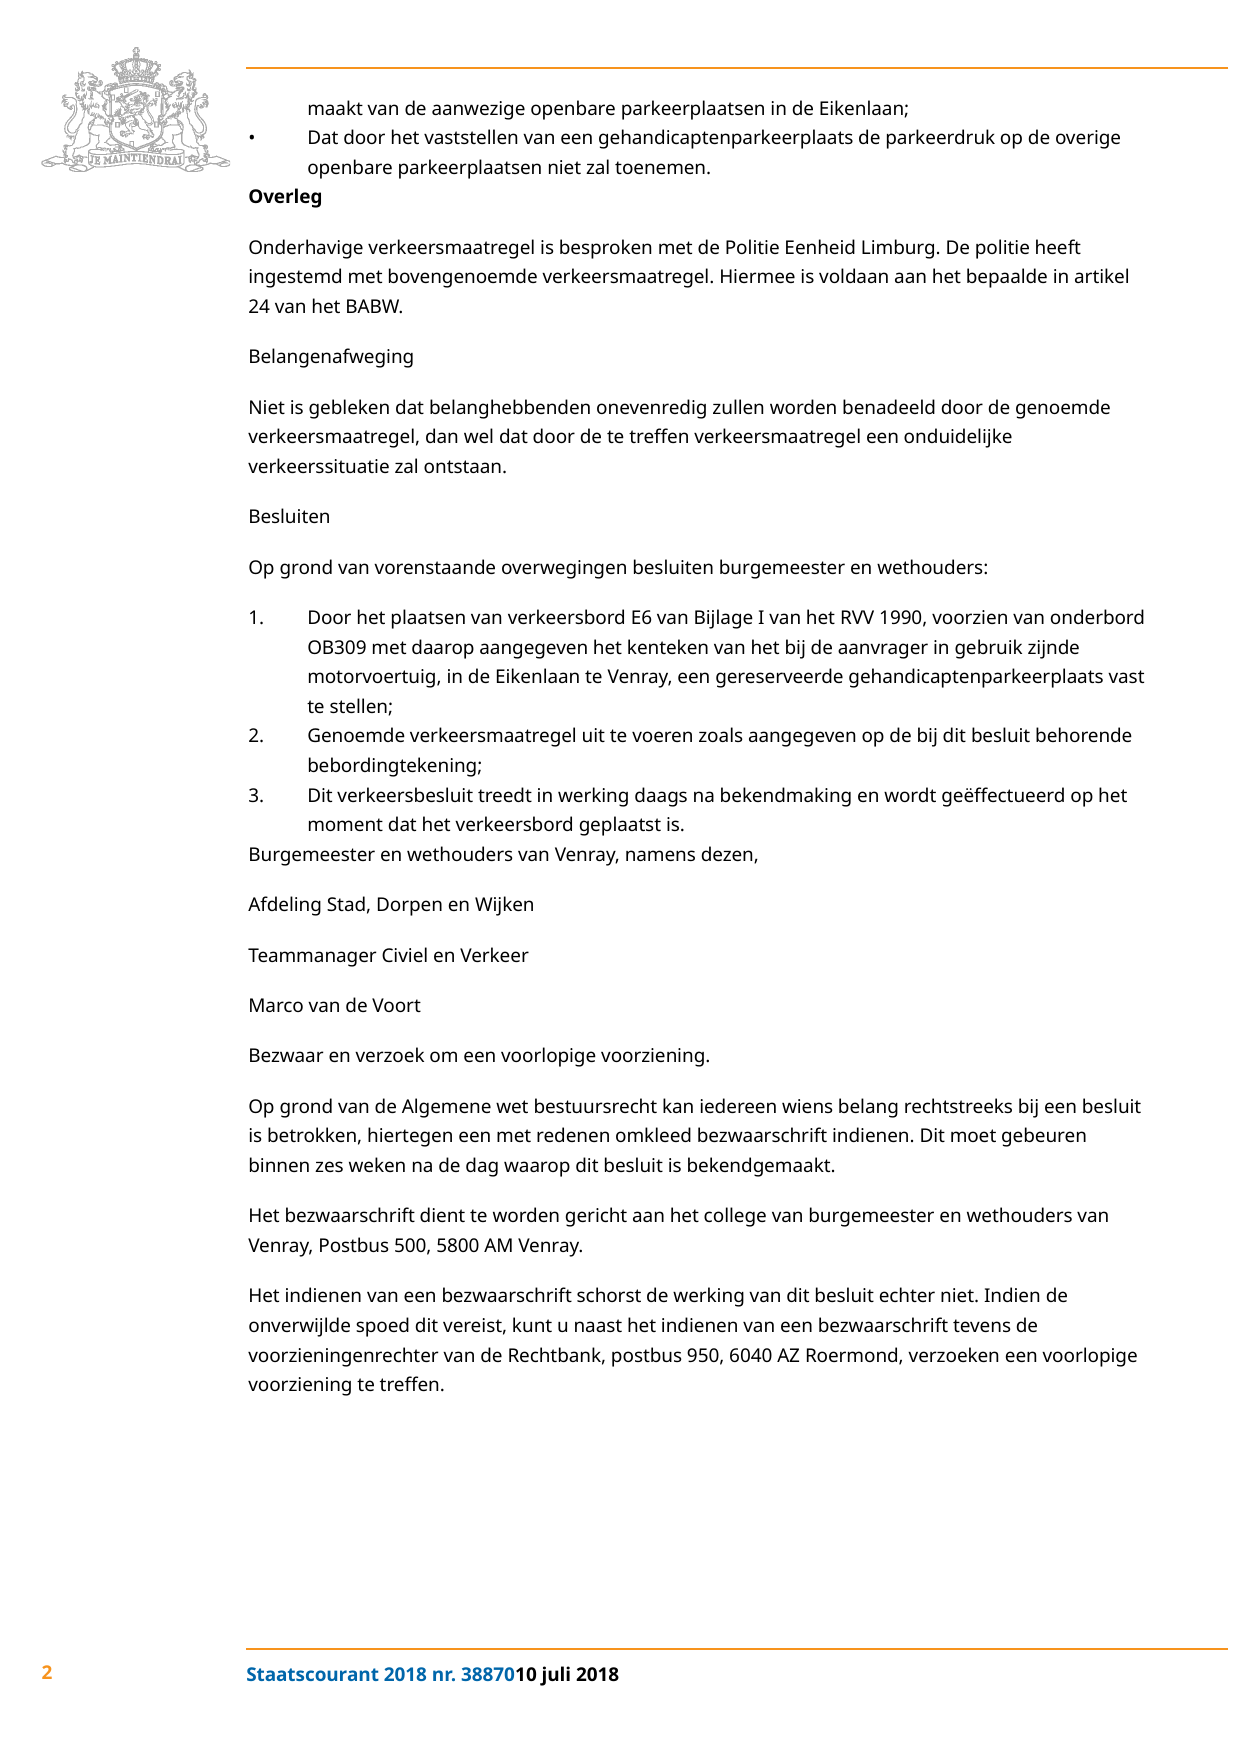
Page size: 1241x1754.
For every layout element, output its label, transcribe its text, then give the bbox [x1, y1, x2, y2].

list maakt van de aanwezige openbare parkeerplaatsen in de Eikenlaan; [248, 95, 1152, 121]
text Het indienen van een bezwaarschrift schorst de werking van dit besluit echter niet. Indien de onverwijlde spoed dit vereist, kunt u naast het indienen van een bezwaarschrift tevens de voorzieningenrechter van de Rechtbank, postbus 950, 6040 AZ Roermond, verzoeken een voorlopige voorziening te treffen. [248, 1283, 1152, 1397]
text Afdeling Stad, Dorpen en Wijken [248, 891, 1152, 917]
list Dat door het vaststellen van een gehandicaptenparkeerplaats de parkeerdruk op de overige openbare parkeerplaatsen niet zal toenemen. [248, 124, 1152, 180]
text Niet is gebleken dat belanghebbenden onevenredig zullen worden benadeeld door de genoemde verkeersmaatregel, dan wel dat door de te treffen verkeersmaatregel een onduidelijke verkeerssituatie zal ontstaan. [248, 394, 1152, 479]
list Genoemde verkeersmaatregel uit te voeren zoals aangegeven op de bij dit besluit behorende bebordingtekening; [248, 723, 1152, 778]
text Op grond van vorenstaande overwegingen besluiten burgemeester en wethouders: [248, 554, 1152, 580]
text Burgemeester en wethouders van Venray, namens dezen, [248, 841, 1152, 867]
text Overleg [248, 183, 1152, 209]
text Marco van de Voort [248, 992, 1152, 1018]
text Het bezwaarschrift dient te worden gericht aan het college van burgemeester en wethouders van Venray, Postbus 500, 5800 AM Venray. [248, 1203, 1152, 1258]
list Dit verkeersbesluit treedt in werking daags na bekendmaking en wordt geëffectueerd op het moment dat het verkeersbord geplaatst is. [248, 782, 1152, 837]
text Teammanager Civiel en Verkeer [248, 942, 1152, 968]
text Besluiten [248, 503, 1152, 529]
text Bezwaar en verzoek om een voorlopige voorziening. [248, 1043, 1152, 1068]
picture [41, 47, 231, 172]
text Op grond van de Algemene wet bestuursrecht kan iedereen wiens belang rechtstreeks bij een besluit is betrokken, hiertegen een met redenen omkleed bezwaarschrift indienen. Dit moet gebeuren binnen zes weken na de dag waarop dit besluit is bekendgemaakt. [248, 1093, 1152, 1178]
text Onderhavige verkeersmaatregel is besproken met de Politie Eenheid Limburg. De politie heeft ingestemd met bovengenoemde verkeersmaatregel. Hiermee is voldaan aan het bepaalde in artikel 24 van het BABW. [248, 234, 1152, 319]
list Door het plaatsen van verkeersbord E6 van Bijlage I van het RVV 1990, voorzien van onderbord OB309 met daarop aangegeven het kenteken van het bij de aanvrager in gebruik zijnde motorvoertuig, in de Eikenlaan te Venray, een gereserveerde gehandicaptenparkeerplaats vast te stellen; [248, 604, 1152, 719]
text Belangenafweging [248, 343, 1152, 369]
